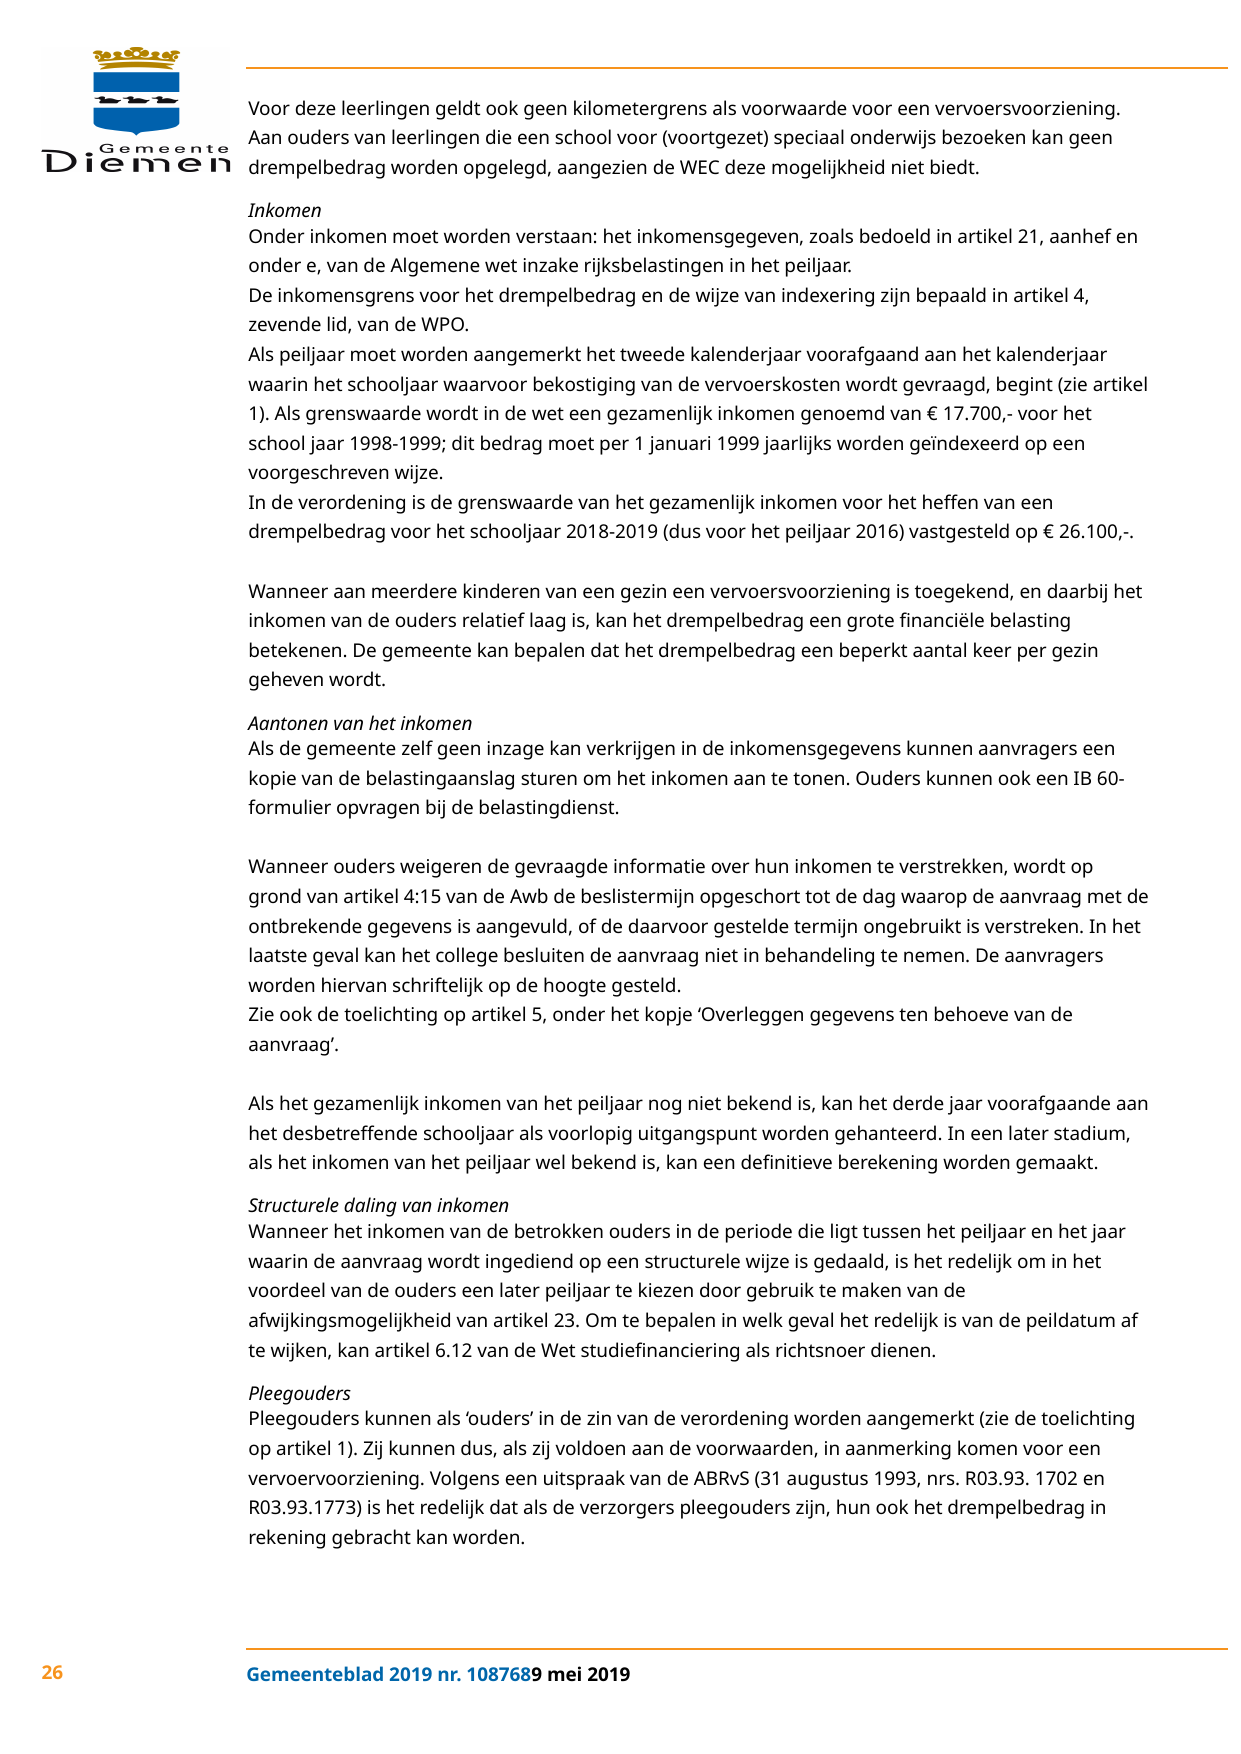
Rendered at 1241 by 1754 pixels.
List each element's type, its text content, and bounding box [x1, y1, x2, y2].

text Wanneer ouders weigeren de gevraagde informatie over hun inkomen te verstrekken, wordt op grond van artikel 4:15 van de Awb de beslistermijn opgeschort tot de dag waarop de aanvraag met de ontbrekende gegevens is aangevuld, of de daarvoor gestelde termijn ongebruikt is verstreken. In het laatste geval kan het college besluiten de aanvraag niet in behandeling te nemen. De aanvragers worden hiervan schriftelijk op de hoogte gesteld. [248, 854, 1152, 998]
text Voor deze leerlingen geldt ook geen kilometergrens als voorwaarde voor een vervoersvoorziening. [248, 95, 1152, 121]
text Wanneer het inkomen van de betrokken ouders in de periode die ligt tussen het peiljaar en het jaar waarin de aanvraag wordt ingediend op een structurele wijze is gedaald, is het redelijk om in het voordeel van de ouders een later peiljaar te kiezen door gebruik te maken van de afwijkingsmogelijkheid van artikel 23. Om te bepalen in welk geval het redelijk is van de peildatum af te wijken, kan artikel 6.12 van de Wet studiefinanciering als richtsnoer dienen. [248, 1218, 1152, 1362]
text Als het gezamenlijk inkomen van het peiljaar nog niet bekend is, kan het derde jaar voorafgaande aan het desbetreffende schooljaar als voorlopig uitgangspunt worden gehanteerd. In een later stadium, als het inkomen van het peiljaar wel bekend is, kan een definitieve berekening worden gemaakt. [248, 1090, 1152, 1175]
text Als de gemeente zelf geen inzage kan verkrijgen in de inkomensgegevens kunnen aanvragers een kopie van de belastingaanslag sturen om het inkomen aan te tonen. Ouders kunnen ook een IB 60-formulier opvragen bij de belastingdienst. [248, 735, 1152, 820]
text Als peiljaar moet worden aangemerkt het tweede kalenderjaar voorafgaand aan het kalenderjaar waarin het schooljaar waarvoor bekostiging van de vervoerskosten wordt gevraagd, begint (zie artikel 1). Als grenswaarde wordt in de wet een gezamenlijk inkomen genoemd van € 17.700,- voor het school jaar 1998-1999; dit bedrag moet per 1 januari 1999 jaarlijks worden geïndexeerd op een voorgeschreven wijze. [248, 341, 1152, 485]
picture [41, 47, 231, 172]
text Pleegouders kunnen als ‘ouders’ in de zin van de verordening worden aangemerkt (zie de toelichting op artikel 1). Zij kunnen dus, als zij voldoen aan de voorwaarden, in aanmerking komen voor een vervoervoorziening. Volgens een uitspraak van de ABRvS (31 augustus 1993, nrs. R03.93. 1702 en R03.93.1773) is het redelijk dat als de verzorgers pleegouders zijn, hun ook het drempelbedrag in rekening gebracht kan worden. [248, 1406, 1152, 1550]
text Aan ouders van leerlingen die een school voor (voortgezet) speciaal onderwijs bezoeken kan geen drempelbedrag worden opgelegd, aangezien de WEC deze mogelijkheid niet biedt. [248, 124, 1152, 180]
text In de verordening is de grenswaarde van het gezamenlijk inkomen voor het heffen van een drempelbedrag voor het schooljaar 2018-2019 (dus voor het peiljaar 2016) vastgesteld op € 26.100,-. [248, 489, 1152, 544]
text Structurele daling van inkomen [248, 1193, 1152, 1218]
text Wanneer aan meerdere kinderen van een gezin een vervoersvoorziening is toegekend, en daarbij het inkomen van de ouders relatief laag is, kan het drempelbedrag een grote financiële belasting betekenen. De gemeente kan bepalen dat het drempelbedrag een beperkt aantal keer per gezin geheven wordt. [248, 578, 1152, 692]
text De inkomensgrens voor het drempelbedrag en de wijze van indexering zijn bepaald in artikel 4, zevende lid, van de WPO. [248, 282, 1152, 337]
text Onder inkomen moet worden verstaan: het inkomensgegeven, zoals bedoeld in artikel 21, aanhef en onder e, van de Algemene wet inzake rijksbelastingen in het peiljaar. [248, 223, 1152, 278]
text Zie ook de toelichting op artikel 5, onder het kopje ‘Overleggen gegevens ten behoeve van de aanvraag’. [248, 1002, 1152, 1057]
text Aantonen van het inkomen [248, 710, 1152, 735]
text Inkomen [248, 197, 1152, 223]
text Pleegouders [248, 1380, 1152, 1406]
